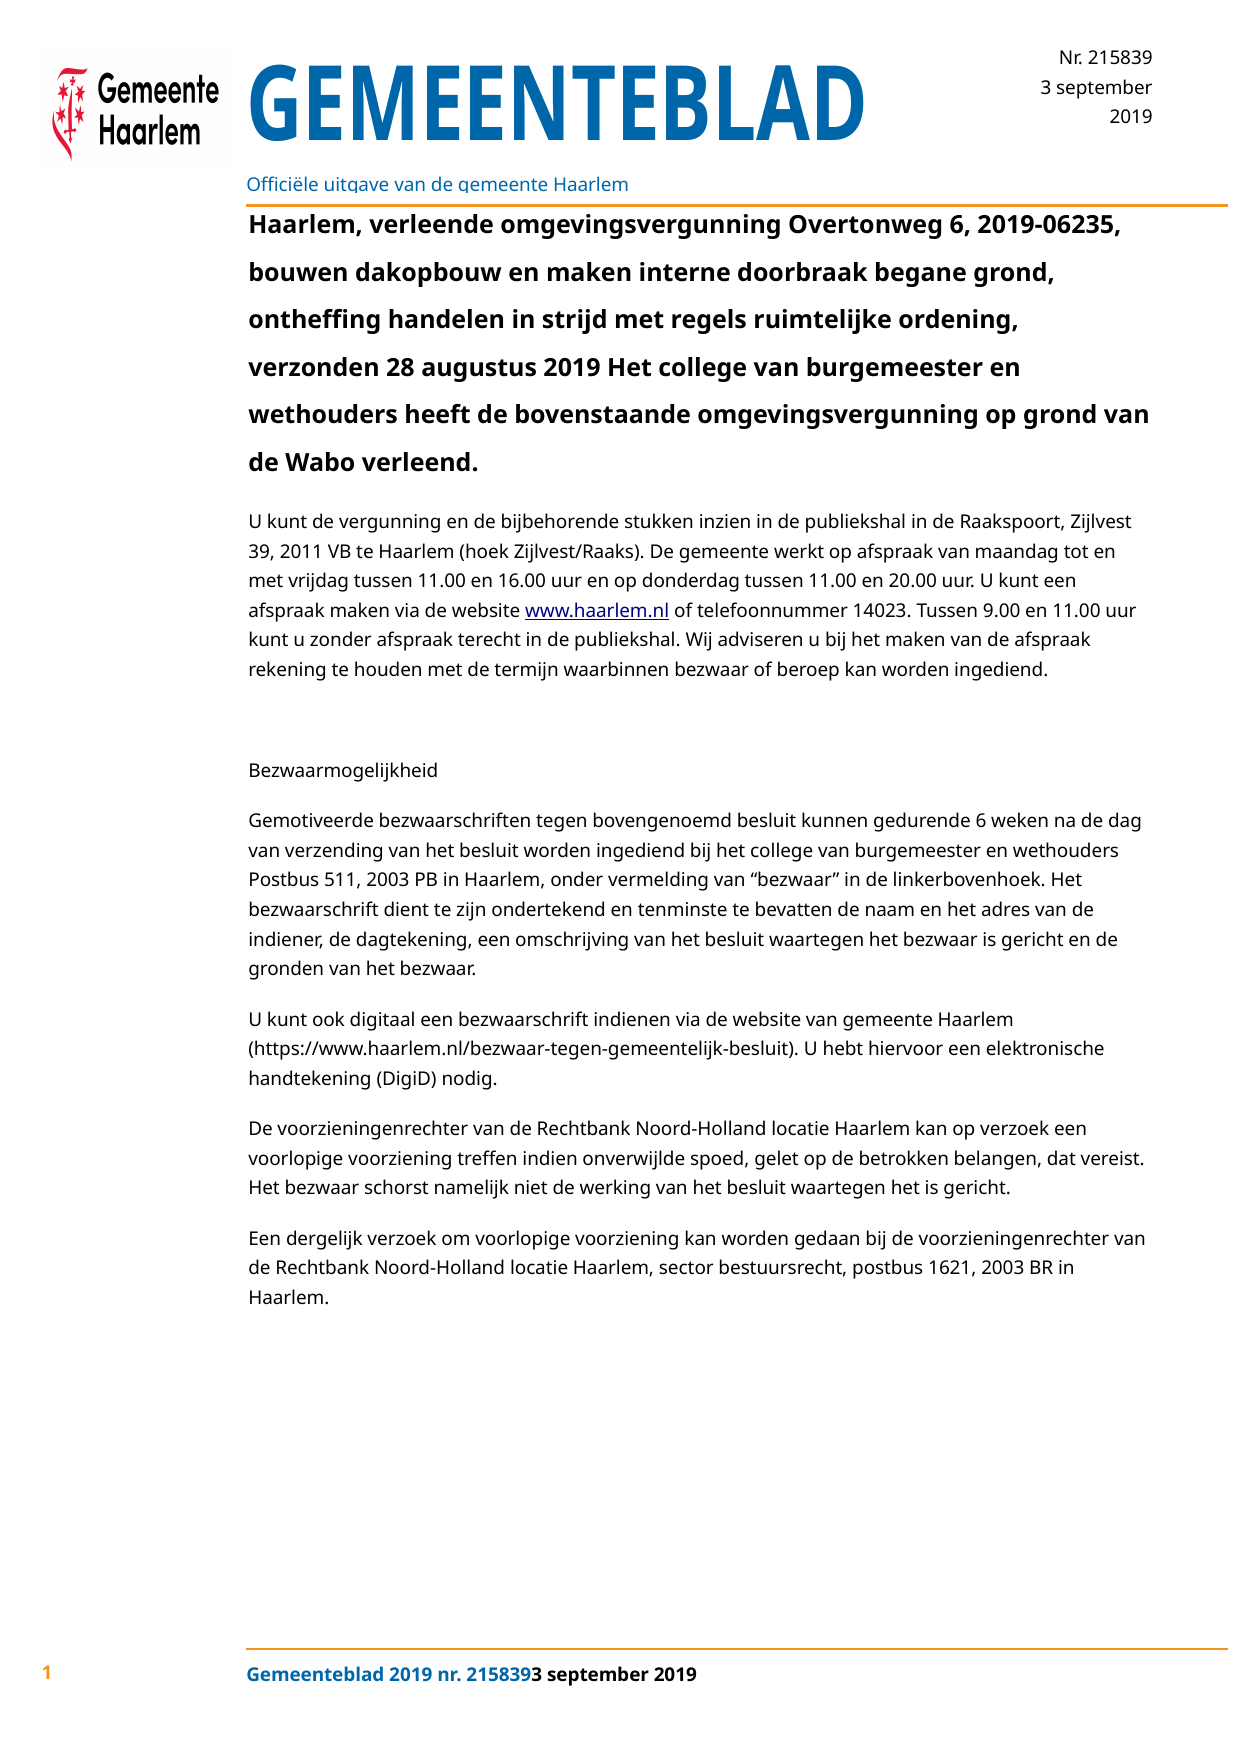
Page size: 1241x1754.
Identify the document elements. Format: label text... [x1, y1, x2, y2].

text Haarlem, verleende omgevingsvergunning Overtonweg 6, 2019-06235, bouwen dakopbouw en maken interne doorbraak begane grond, ontheffing handelen in strijd met regels ruimtelijke ordening, verzonden 28 augustus 2019 Het college van burgemeester en wethouders heeft de bovenstaande omgevingsvergunning op grond van de Wabo verleend. [248, 207, 1152, 479]
text De voorzieningenrechter van de Rechtbank Noord-Holland locatie Haarlem kan op verzoek een voorlopige voorziening treffen indien onverwijlde spoed, gelet op de betrokken belangen, dat vereist. Het bezwaar schorst namelijk niet de werking van het besluit waartegen het is gericht. [248, 1115, 1152, 1200]
text U kunt ook digitaal een bezwaarschrift indienen via de website van gemeente Haarlem (https://www.haarlem.nl/bezwaar-tegen-gemeentelijk-besluit). U hebt hiervoor een elektronische handtekening (DigiD) nodig. [248, 1006, 1152, 1091]
text Een dergelijk verzoek om voorlopige voorziening kan worden gedaan bij de voorzieningenrechter van de Rechtbank Noord-Holland locatie Haarlem, sector bestuursrecht, postbus 1621, 2003 BR in Haarlem. [248, 1225, 1152, 1310]
text Gemotiveerde bezwaarschriften tegen bovengenoemd besluit kunnen gedurende 6 weken na de dag van verzending van het besluit worden ingediend bij het college van burgemeester en wethouders Postbus 511, 2003 PB in Haarlem, onder vermelding van “bezwaar” in de linkerbovenhoek. Het bezwaarschrift dient te zijn ondertekend en tenminste te bevatten de naam en het adres van de indiener, de dagtekening, een omschrijving van het besluit waartegen het bezwaar is gericht en de gronden van het bezwaar. [248, 807, 1152, 981]
picture [41, 47, 231, 172]
text U kunt de vergunning en de bijbehorende stukken inzien in de publiekshal in de Raakspoort, Zijlvest 39, 2011 VB te Haarlem (hoek Zijlvest/Raaks). De gemeente werkt op afspraak van maandag tot en met vrijdag tussen 11.00 en 16.00 uur en op donderdag tussen 11.00 en 20.00 uur. U kunt een afspraak maken via de website www.haarlem.nl of telefoonnummer 14023. Tussen 9.00 en 11.00 uur kunt u zonder afspraak terecht in de publiekshal. Wij adviseren u bij het maken van de afspraak rekening te houden met de termijn waarbinnen bezwaar of beroep kan worden ingediend. [248, 508, 1152, 682]
text Bezwaarmogelijkheid [248, 757, 1152, 783]
